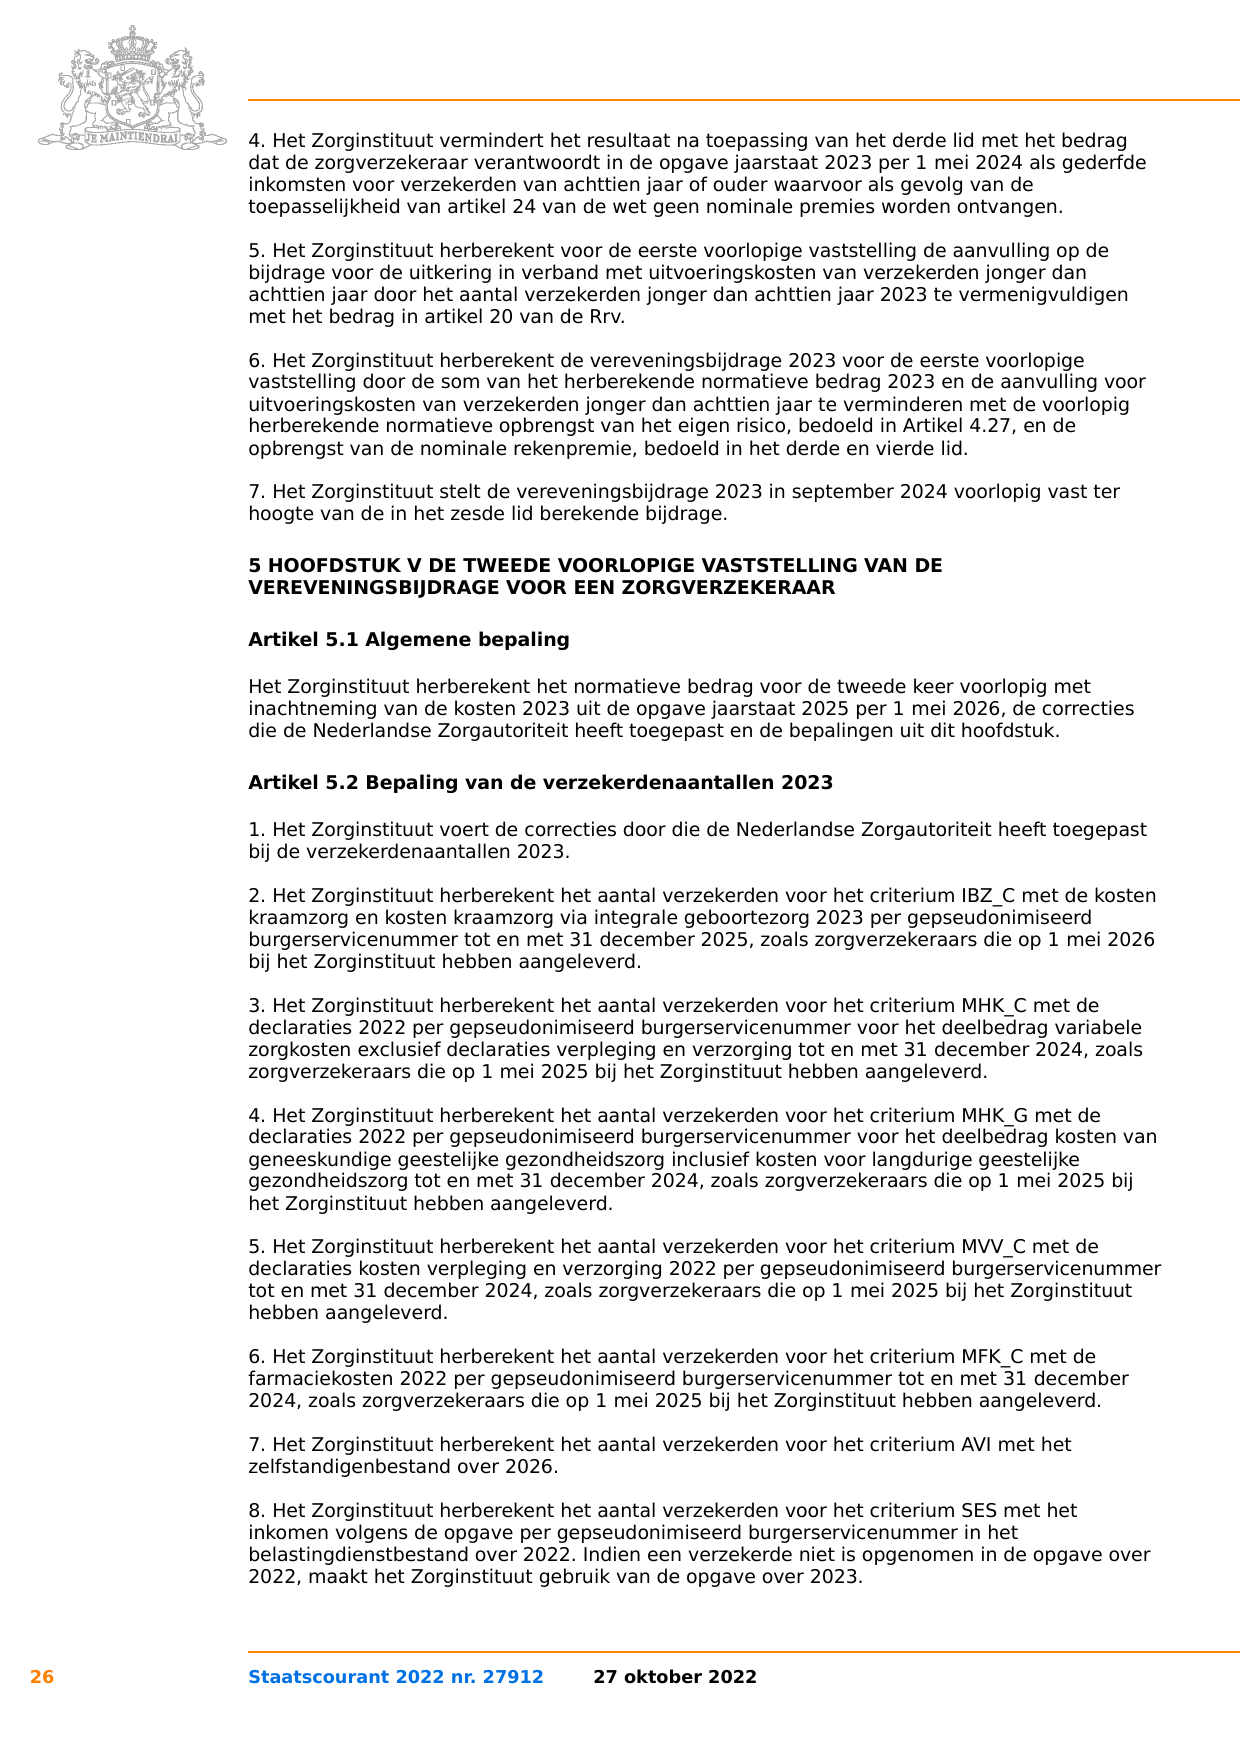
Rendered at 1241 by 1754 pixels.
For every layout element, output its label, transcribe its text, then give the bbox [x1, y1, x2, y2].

text Het Zorginstituut herberekent het normatieve bedrag voor de tweede keer voorlopig met inachtneming van de kosten 2023 uit de opgave jaarstaat 2025 per 1 mei 2026, de correcties die de Nederlandse Zorgautoriteit heeft toegepast en de bepalingen uit dit hoofdstuk. [248, 676, 1163, 742]
text 7. Het Zorginstituut stelt de vereveningsbijdrage 2023 in september 2024 voorlopig vast ter hoogte van de in het zesde lid berekende bijdrage. [248, 481, 1163, 525]
text 5. Het Zorginstituut herberekent het aantal verzekerden voor het criterium MVV_C met de declaraties kosten verpleging en verzorging 2022 per gepseudonimiseerd burgerservicenummer tot en met 31 december 2024, zoals zorgverzekeraars die op 1 mei 2025 bij het Zorginstituut hebben aangeleverd. [248, 1236, 1163, 1324]
text 6. Het Zorginstituut herberekent het aantal verzekerden voor het criterium MFK_C met de farmaciekosten 2022 per gepseudonimiseerd burgerservicenummer tot en met 31 december 2024, zoals zorgverzekeraars die op 1 mei 2025 bij het Zorginstituut hebben aangeleverd. [248, 1346, 1163, 1412]
text 5. Het Zorginstituut herberekent voor de eerste voorlopige vaststelling de aanvulling op de bijdrage voor de uitkering in verband met uitvoeringskosten van verzekerden jonger dan achttien jaar door het aantal verzekerden jonger dan achttien jaar 2023 te vermenigvuldigen met het bedrag in artikel 20 van de Rrv. [248, 240, 1163, 328]
text 2. Het Zorginstituut herberekent het aantal verzekerden voor het criterium IBZ_C met de kosten kraamzorg en kosten kraamzorg via integrale geboortezorg 2023 per gepseudonimiseerd burgerservicenummer tot en met 31 december 2025, zoals zorgverzekeraars die op 1 mei 2026 bij het Zorginstituut hebben aangeleverd. [248, 885, 1163, 973]
picture [38, 25, 227, 150]
text 3. Het Zorginstituut herberekent het aantal verzekerden voor het criterium MHK_C met de declaraties 2022 per gepseudonimiseerd burgerservicenummer voor het deelbedrag variabele zorgkosten exclusief declaraties verpleging en verzorging tot en met 31 december 2024, zoals zorgverzekeraars die op 1 mei 2025 bij het Zorginstituut hebben aangeleverd. [248, 995, 1163, 1083]
text 7. Het Zorginstituut herberekent het aantal verzekerden voor het criterium AVI met het zelfstandigenbestand over 2026. [248, 1434, 1163, 1478]
subtitle 5 HOOFDSTUK V DE TWEEDE VOORLOPIGE VASTSTELLING VAN DE VEREVENINGSBIJDRAGE VOOR EEN ZORGVERZEKERAAR [248, 555, 1163, 599]
text 6. Het Zorginstituut herberekent de vereveningsbijdrage 2023 voor de eerste voorlopige vaststelling door de som van het herberekende normatieve bedrag 2023 en de aanvulling voor uitvoeringskosten van verzekerden jonger dan achttien jaar te verminderen met de voorlopig herberekende normatieve opbrengst van het eigen risico, bedoeld in Artikel 4.27, en de opbrengst van de nominale rekenpremie, bedoeld in het derde en vierde lid. [248, 349, 1163, 459]
text 8. Het Zorginstituut herberekent het aantal verzekerden voor het criterium SES met het inkomen volgens de opgave per gepseudonimiseerd burgerservicenummer in het belastingdienstbestand over 2022. Indien een verzekerde niet is opgenomen in de opgave over 2022, maakt het Zorginstituut gebruik van de opgave over 2023. [248, 1500, 1163, 1588]
text 4. Het Zorginstituut vermindert het resultaat na toepassing van het derde lid met het bedrag dat de zorgverzekeraar verantwoordt in de opgave jaarstaat 2023 per 1 mei 2024 als gederfde inkomsten voor verzekerden van achttien jaar of ouder waarvoor als gevolg van de toepasselijkheid van artikel 24 van de wet geen nominale premies worden ontvangen. [248, 130, 1163, 218]
subtitle Artikel 5.2 Bepaling van de verzekerdenaantallen 2023 [248, 772, 1163, 794]
text 4. Het Zorginstituut herberekent het aantal verzekerden voor het criterium MHK_G met de declaraties 2022 per gepseudonimiseerd burgerservicenummer voor het deelbedrag kosten van geneeskundige geestelijke gezondheidszorg inclusief kosten voor langdurige geestelijke gezondheidszorg tot en met 31 december 2024, zoals zorgverzekeraars die op 1 mei 2025 bij het Zorginstituut hebben aangeleverd. [248, 1104, 1163, 1214]
subtitle Artikel 5.1 Algemene bepaling [248, 629, 1163, 651]
text 1. Het Zorginstituut voert de correcties door die de Nederlandse Zorgautoriteit heeft toegepast bij de verzekerdenaantallen 2023. [248, 819, 1163, 863]
